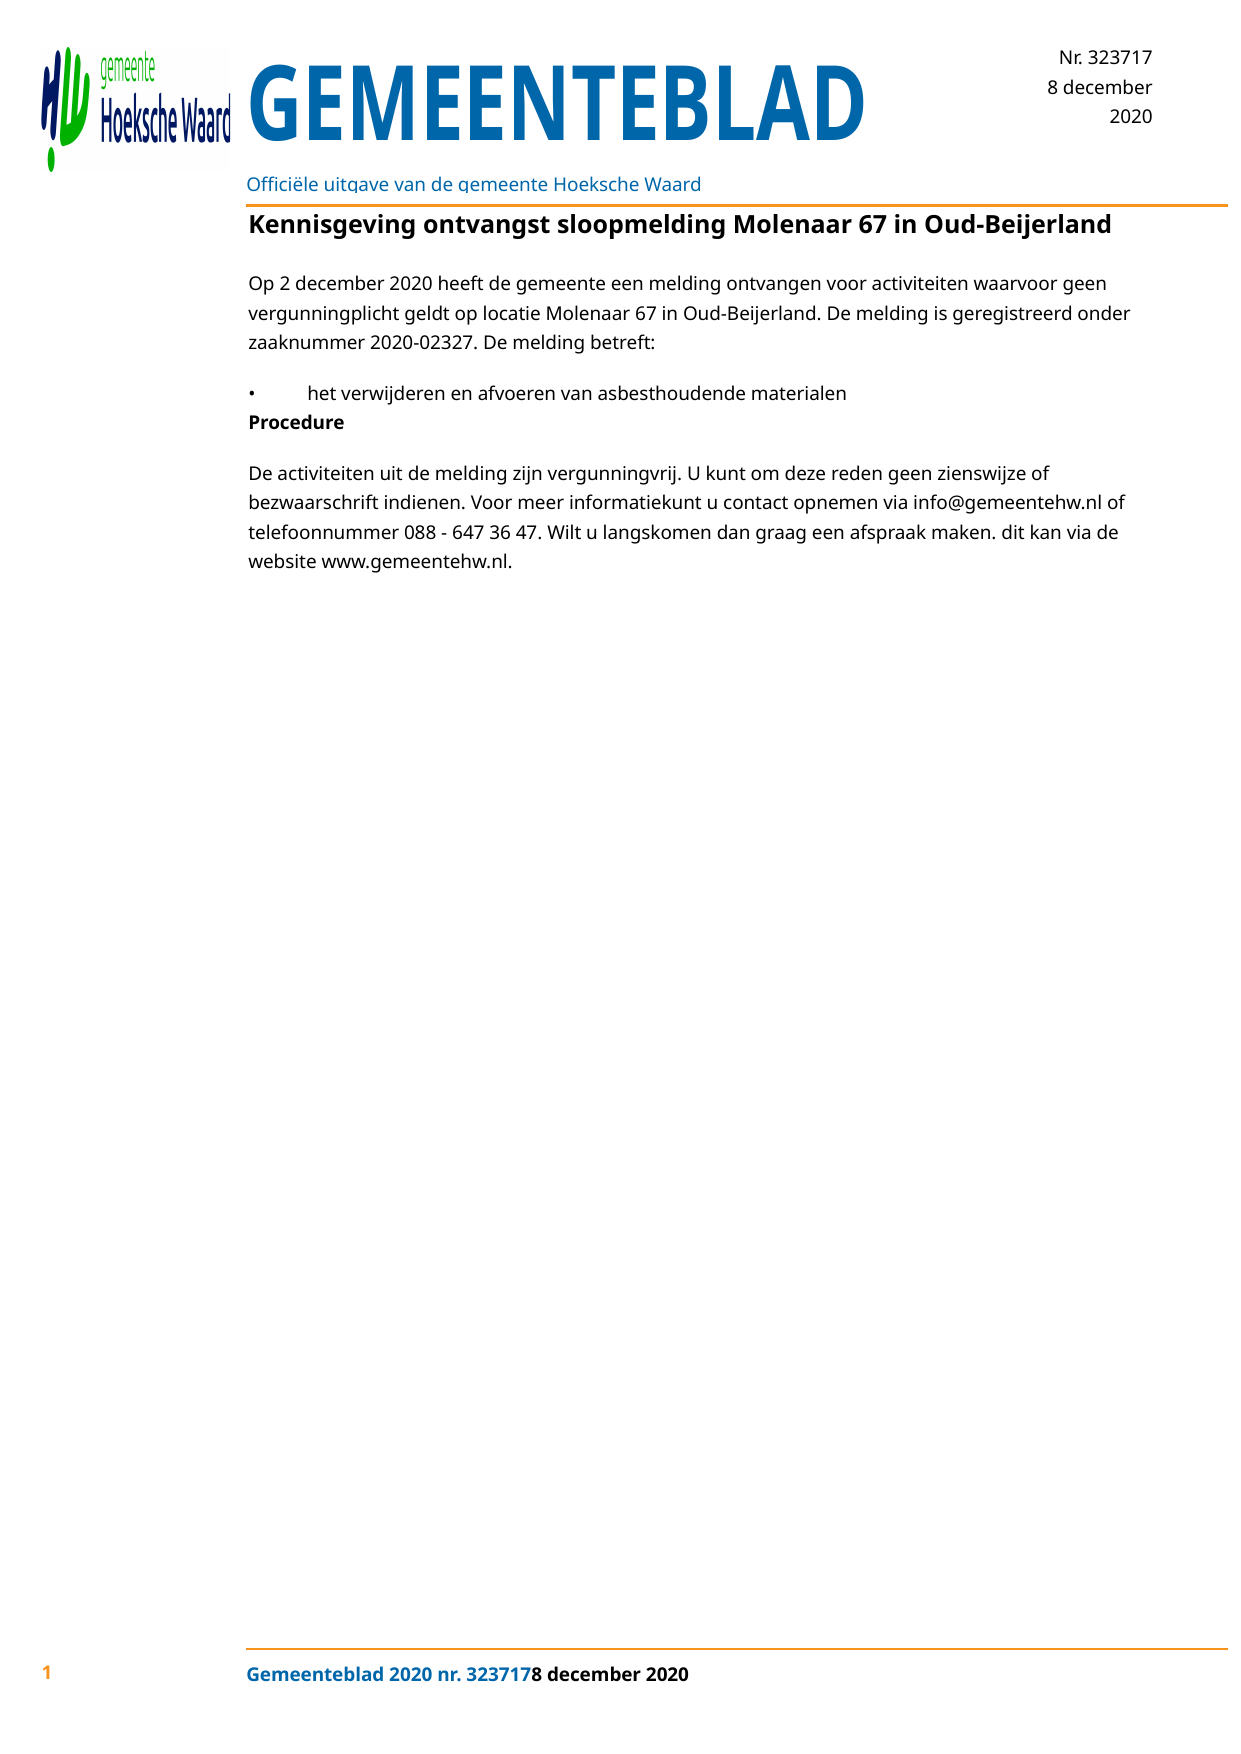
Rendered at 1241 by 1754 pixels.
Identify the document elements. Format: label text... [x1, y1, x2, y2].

picture [41, 47, 231, 172]
list het verwijderen en afvoeren van asbesthoudende materialen [248, 380, 1152, 406]
text Procedure [248, 409, 1152, 435]
text De activiteiten uit de melding zijn vergunningvrij. U kunt om deze reden geen zienswijze of bezwaarschrift indienen. Voor meer informatiekunt u contact opnemen via info@gemeentehw.nl of telefoonnummer 088 - 647 36 47. Wilt u langskomen dan graag een afspraak maken. dit kan via de website www.gemeentehw.nl. [248, 460, 1152, 574]
text Kennisgeving ontvangst sloopmelding Molenaar 67 in Oud-Beijerland [248, 207, 1152, 241]
text Op 2 december 2020 heeft de gemeente een melding ontvangen voor activiteiten waarvoor geen vergunningplicht geldt op locatie Molenaar 67 in Oud-Beijerland. De melding is geregistreerd onder zaaknummer 2020-02327. De melding betreft: [248, 270, 1152, 355]
